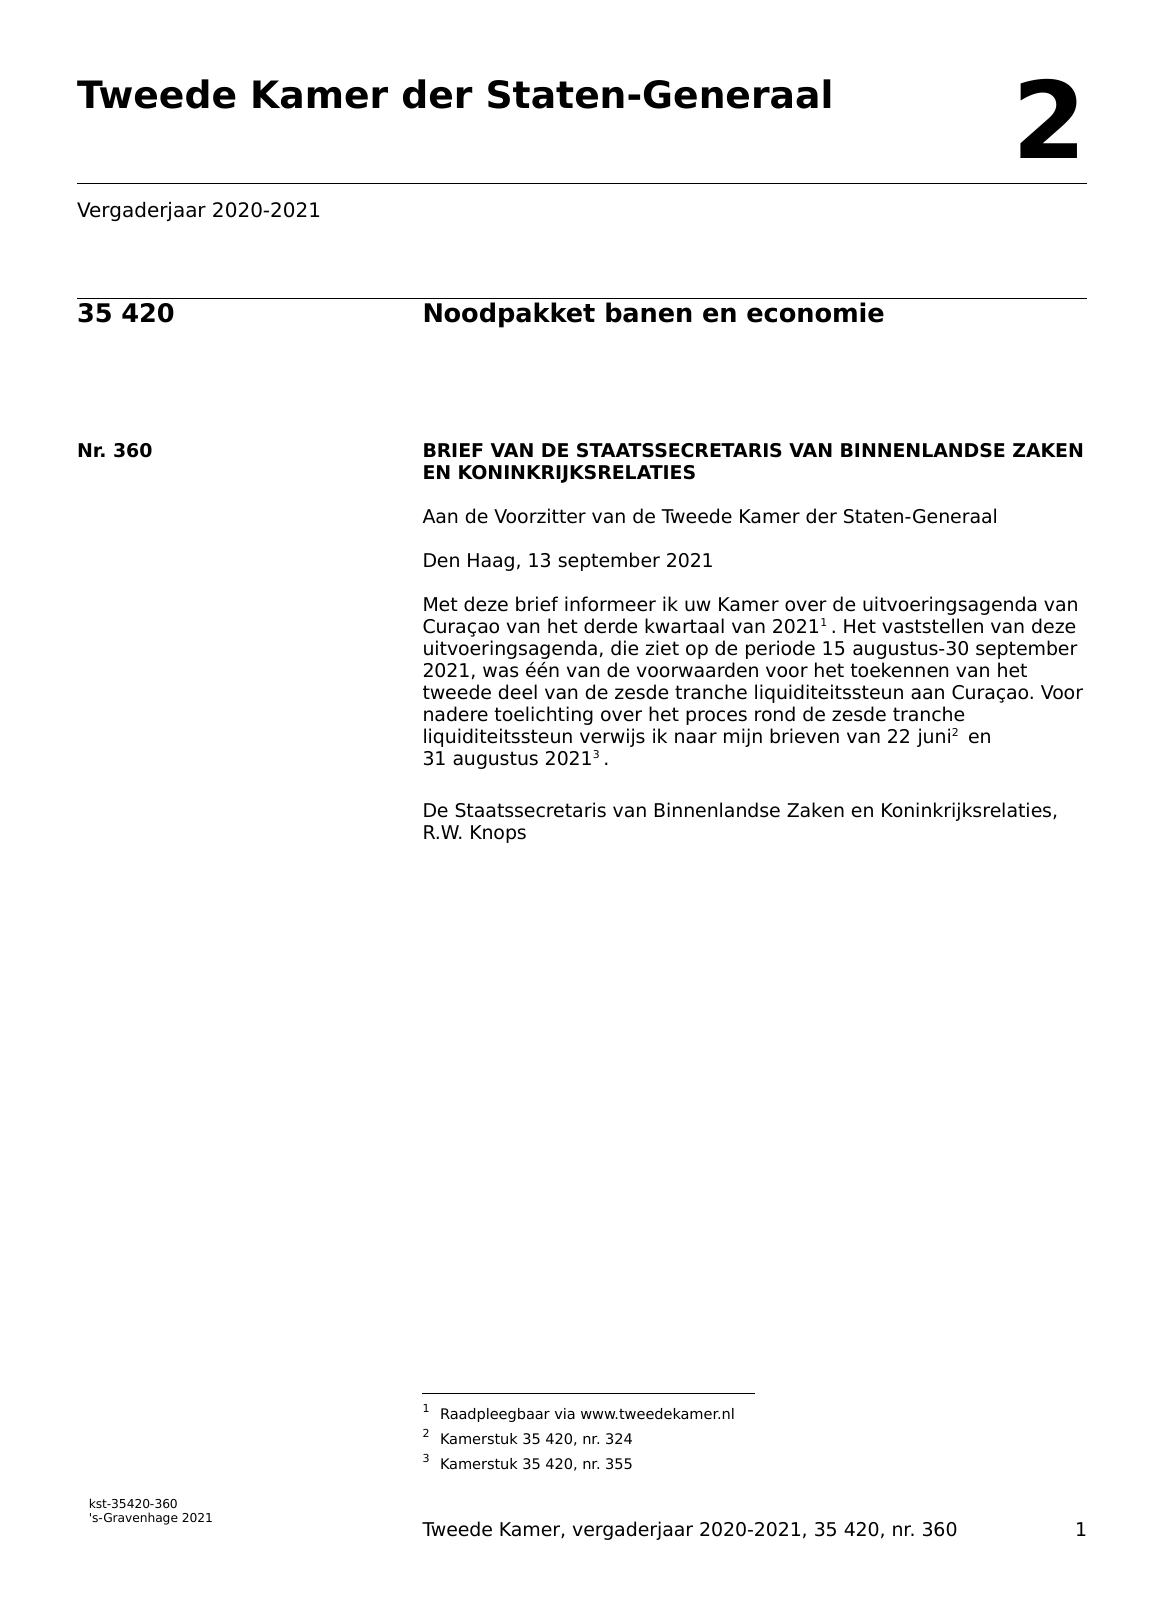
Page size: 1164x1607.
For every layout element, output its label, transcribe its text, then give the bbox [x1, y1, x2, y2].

text Kamerstuk 35 420, nr. 324 [422, 1427, 1087, 1449]
table_header 2 [886, 59, 1087, 183]
text Raadpleegbaar via www.tweedekamer.nl [422, 1402, 1087, 1424]
table_header Tweede Kamer der Staten-Generaal [77, 59, 886, 183]
text 's-Gravenhage 2021 [88, 1511, 323, 1525]
text Kamerstuk 35 420, nr. 355 [422, 1452, 1087, 1474]
text Den Haag, 13 september 2021 [422, 550, 1087, 572]
text Met deze brief informeer ik uw Kamer over de uitvoeringsagenda van Curaçao van het derde kwartaal van 2021. Het vaststellen van deze uitvoeringsagenda, die ziet op de periode 15 augustus-30 september 2021, was één van de voorwaarden voor het toekennen van het tweede deel van de zesde tranche liquiditeitssteun aan Curaçao. Voor nadere toelichting over het proces rond de zesde tranche liquiditeitssteun verwijs ik naar mijn brieven van 22 juni en 31 augustus 2021. [422, 594, 1087, 770]
text kst-35420-360 [88, 1497, 323, 1511]
subtitle Nr. 360 BRIEF VAN DE STAATSSECRETARIS VAN BINNENLANDSE ZAKEN EN KONINKRIJKSRELATIES [77, 440, 1087, 484]
text Aan de Voorzitter van de Tweede Kamer der Staten-Generaal [422, 506, 1087, 528]
subtitle 35 420 Noodpakket banen en economie [77, 299, 1087, 329]
text De Staatssecretaris van Binnenlandse Zaken en Koninkrijksrelaties, R.W. Knops [422, 800, 1087, 844]
table_cell Vergaderjaar 2020-2021 [77, 184, 1087, 298]
